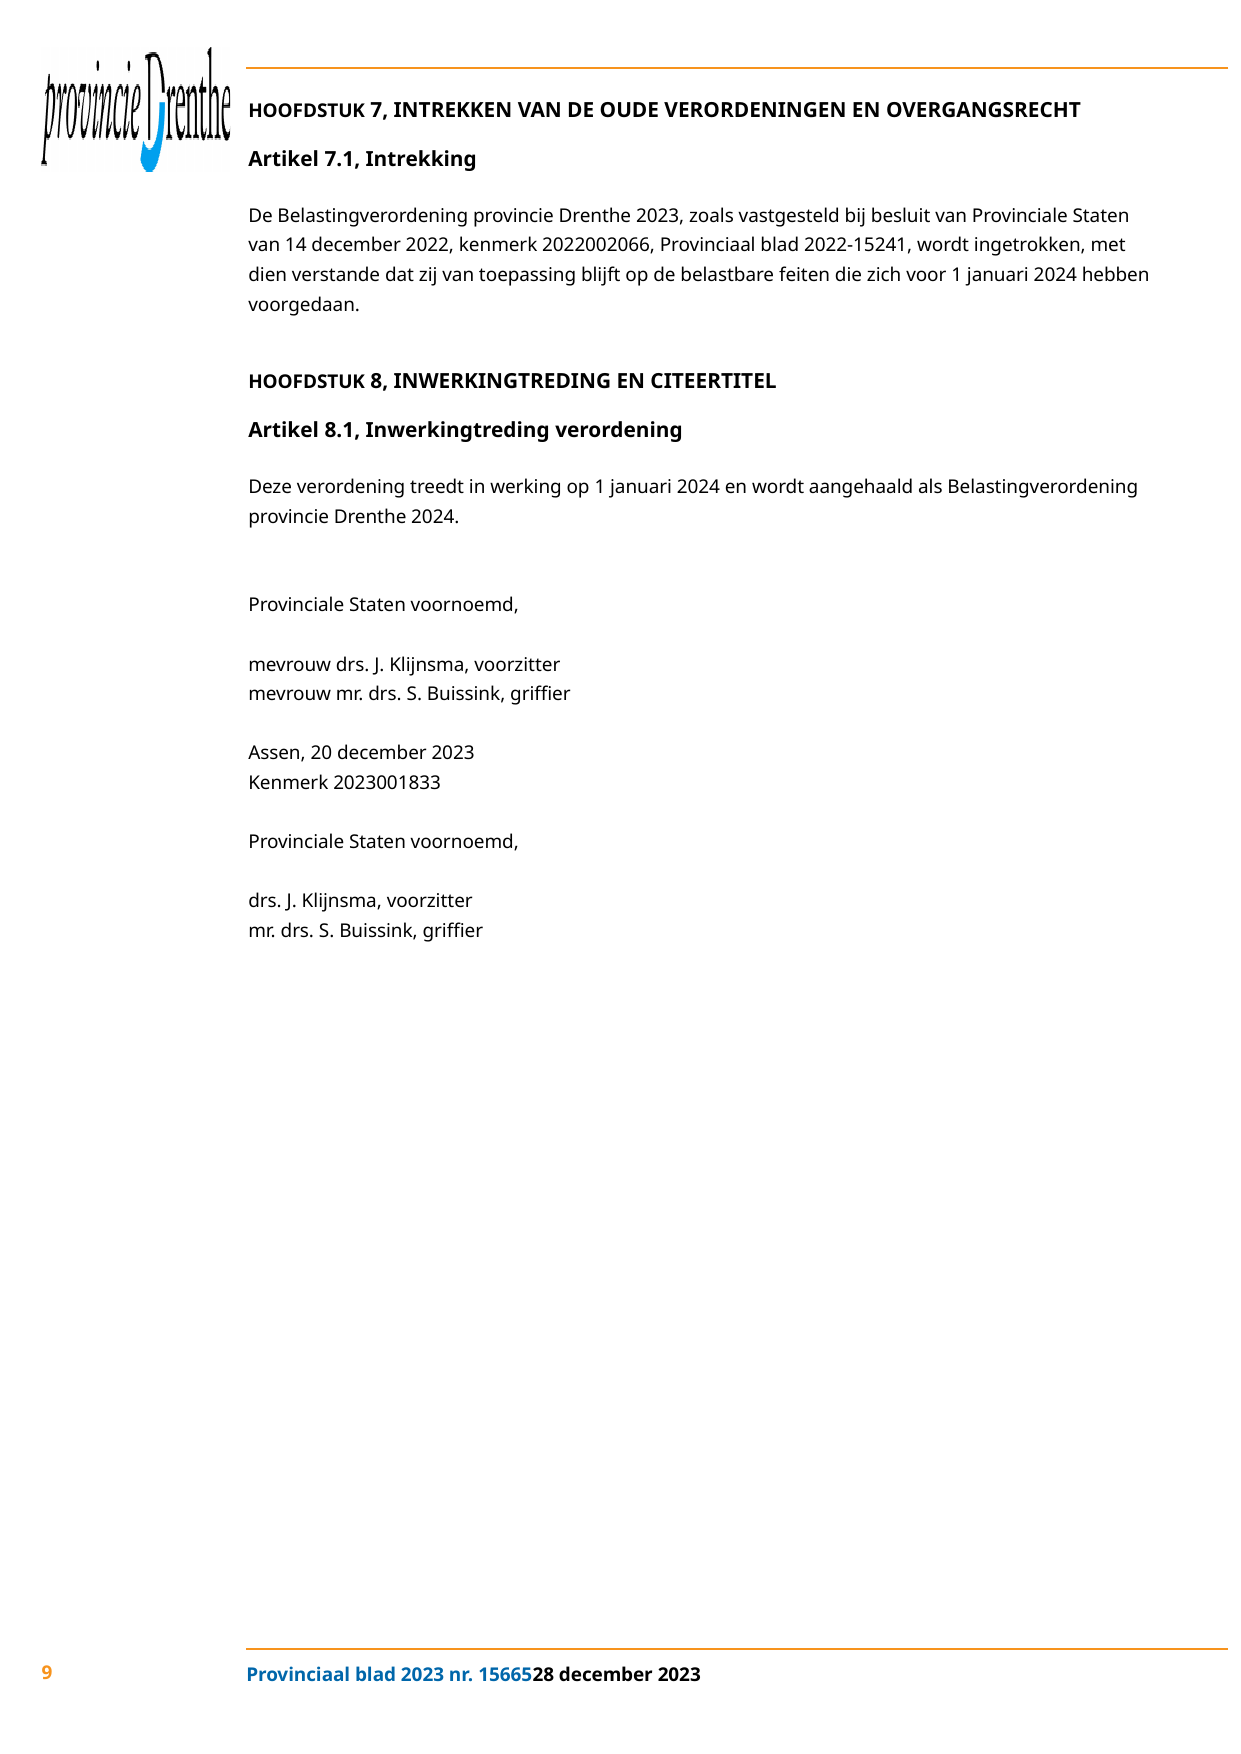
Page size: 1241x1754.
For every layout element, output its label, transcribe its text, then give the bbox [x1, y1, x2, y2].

text Deze verordening treedt in werking op 1 januari 2024 en wordt aangehaald als Belastingverordening provincie Drenthe 2024. [248, 473, 1152, 529]
text Artikel 8.1, Inwerkingtreding verordening [248, 415, 1152, 444]
text drs. J. Klijnsma, voorzitter [248, 887, 1152, 913]
text mevrouw drs. J. Klijnsma, voorzitter [248, 651, 1152, 677]
text Artikel 7.1, Intrekking [248, 144, 1152, 172]
text HOOFDSTUK 7, INTREKKEN VAN DE OUDE VERORDENINGEN EN OVERGANGSRECHT [248, 95, 1152, 123]
text mr. drs. S. Buissink, griffier [248, 917, 1152, 943]
text HOOFDSTUK 8, INWERKINGTREDING EN CITEERTITEL [248, 366, 1152, 394]
text De Belastingverordening provincie Drenthe 2023, zoals vastgesteld bij besluit van Provinciale Staten van 14 december 2022, kenmerk 2022002066, Provinciaal blad 2022-15241, wordt ingetrokken, met dien verstande dat zij van toepassing blijft op de belastbare feiten die zich voor 1 januari 2024 hebben voorgedaan. [248, 202, 1152, 317]
text Assen, 20 december 2023 [248, 739, 1152, 765]
text Kenmerk 2023001833 [248, 769, 1152, 795]
text Provinciale Staten voornoemd, [248, 828, 1152, 854]
text Provinciale Staten voornoemd, [248, 592, 1152, 617]
picture [41, 47, 231, 172]
text mevrouw mr. drs. S. Buissink, griffier [248, 680, 1152, 706]
